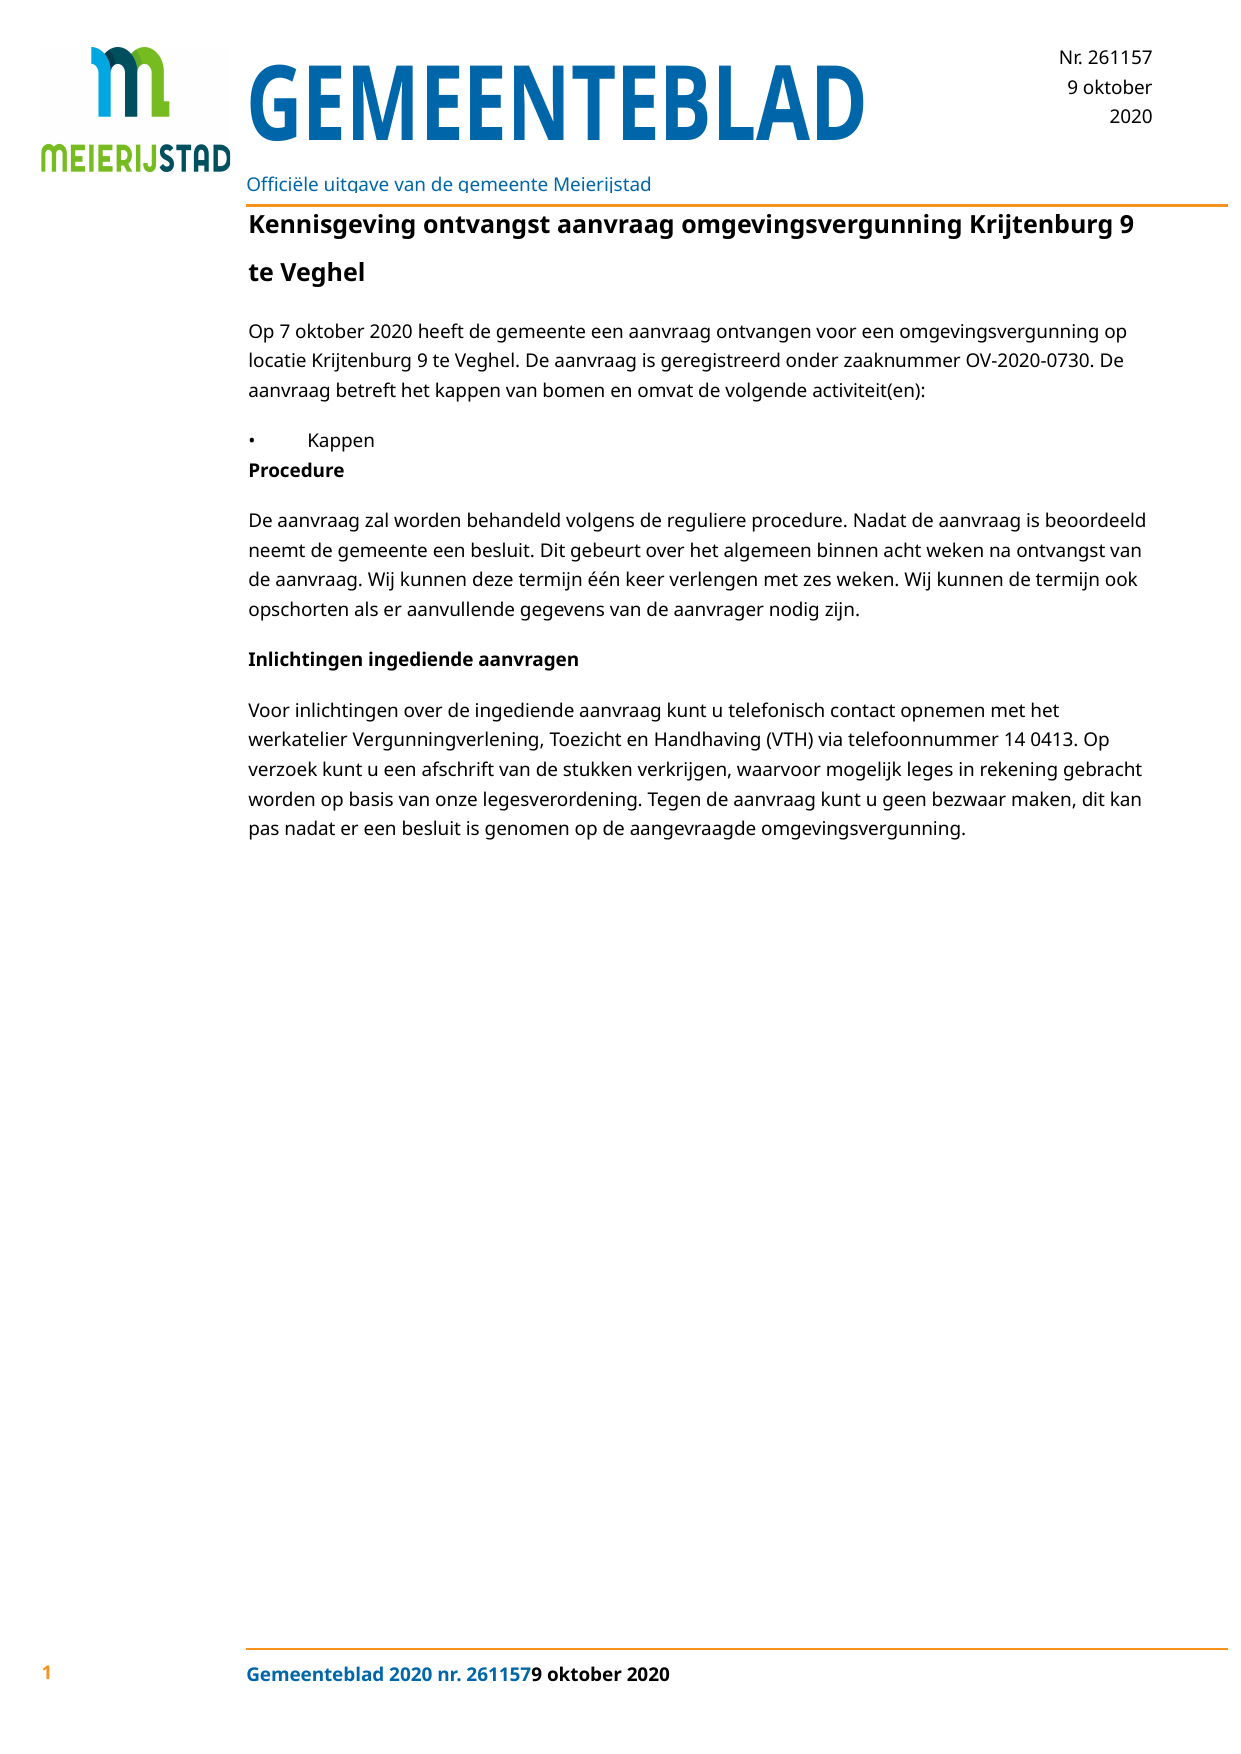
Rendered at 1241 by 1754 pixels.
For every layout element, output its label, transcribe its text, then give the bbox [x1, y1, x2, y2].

text Kennisgeving ontvangst aanvraag omgevingsvergunning Krijtenburg 9 te Veghel [248, 207, 1152, 288]
list Kappen [248, 427, 1152, 453]
text Voor inlichtingen over de ingediende aanvraag kunt u telefonisch contact opnemen met het werkatelier Vergunningverlening, Toezicht en Handhaving (VTH) via telefoonnummer 14 0413. Op verzoek kunt u een afschrift van de stukken verkrijgen, waarvoor mogelijk leges in rekening gebracht worden op basis van onze legesverordening. Tegen de aanvraag kunt u geen bezwaar maken, dit kan pas nadat er een besluit is genomen op de aangevraagde omgevingsvergunning. [248, 697, 1152, 841]
text Op 7 oktober 2020 heeft de gemeente een aanvraag ontvangen voor een omgevingsvergunning op locatie Krijtenburg 9 te Veghel. De aanvraag is geregistreerd onder zaaknummer OV-2020-0730. De aanvraag betreft het kappen van bomen en omvat de volgende activiteit(en): [248, 318, 1152, 403]
text Inlichtingen ingediende aanvragen [248, 647, 1152, 672]
text Procedure [248, 457, 1152, 483]
picture [41, 47, 231, 172]
text De aanvraag zal worden behandeld volgens de reguliere procedure. Nadat de aanvraag is beoordeeld neemt de gemeente een besluit. Dit gebeurt over het algemeen binnen acht weken na ontvangst van de aanvraag. Wij kunnen deze termijn één keer verlengen met zes weken. Wij kunnen de termijn ook opschorten als er aanvullende gegevens van de aanvrager nodig zijn. [248, 507, 1152, 622]
